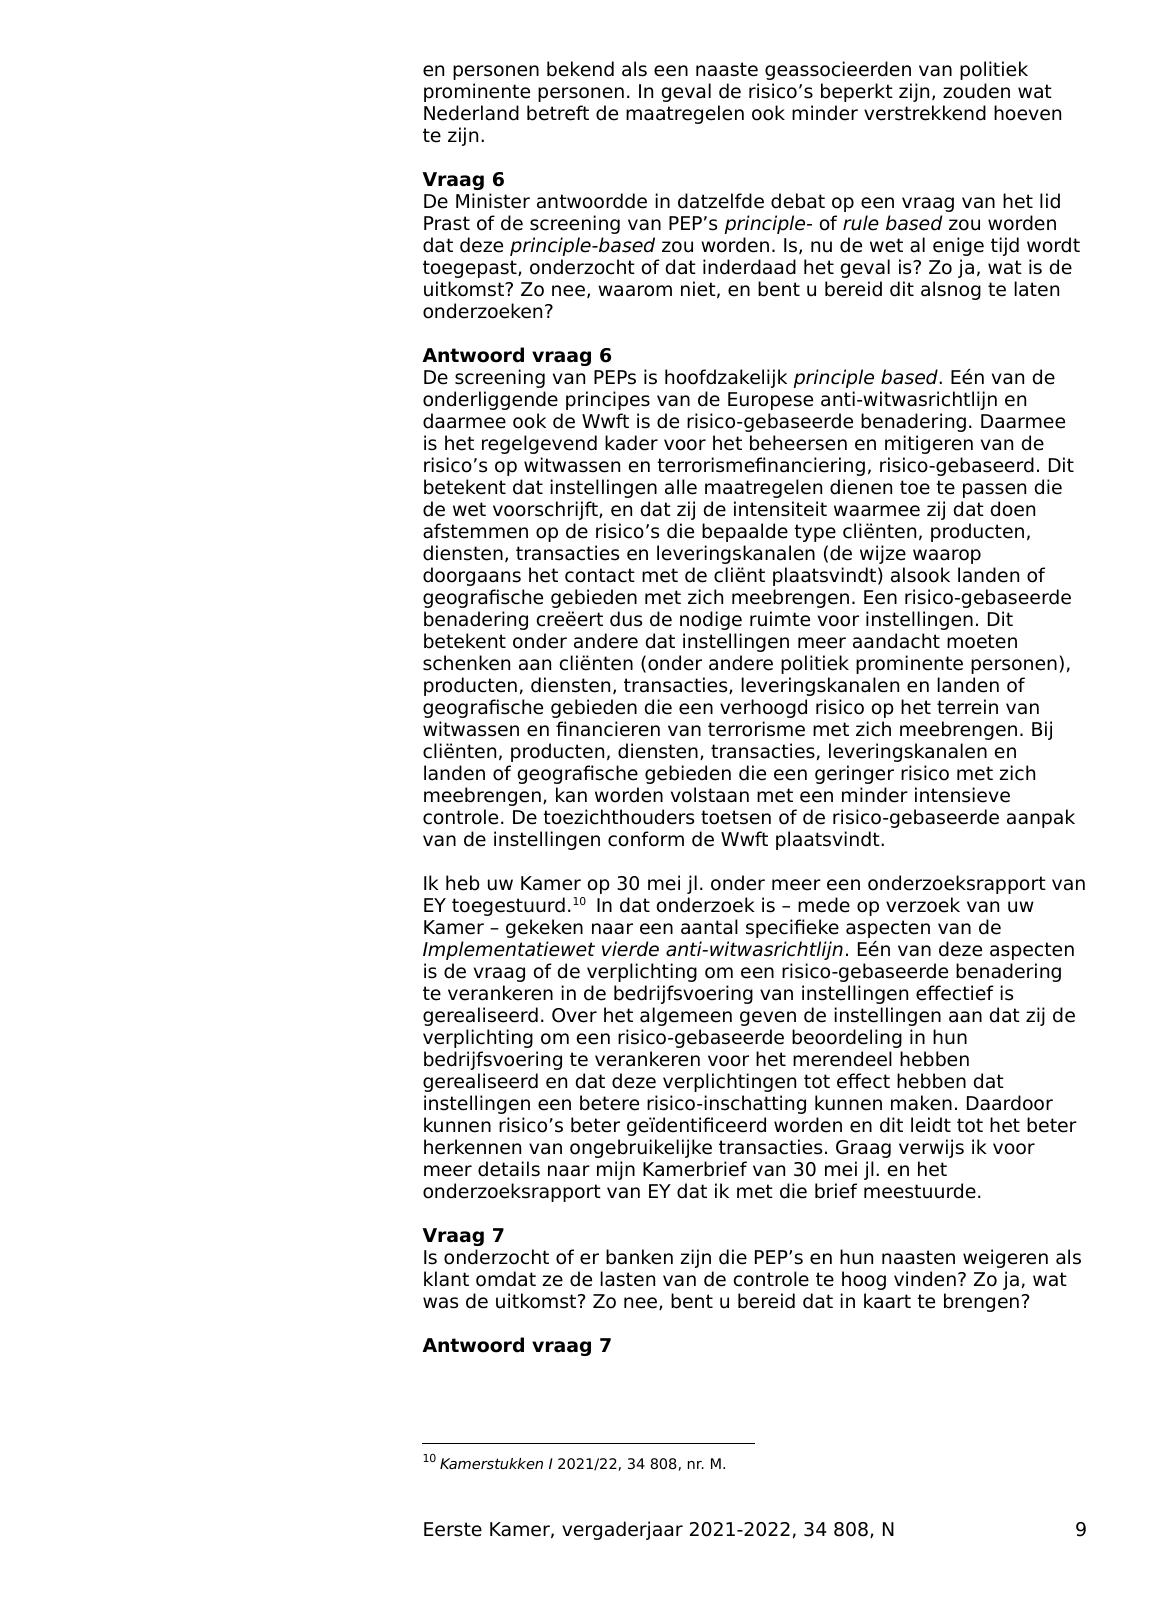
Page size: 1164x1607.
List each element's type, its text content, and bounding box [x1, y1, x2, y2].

text Vraag 6 [422, 169, 1087, 191]
text Is onderzocht of er banken zijn die PEP’s en hun naasten weigeren als klant omdat ze de lasten van de controle te hoog vinden? Zo ja, wat was de uitkomst? Zo nee, bent u bereid dat in kaart te brengen? [422, 1247, 1087, 1313]
text Ik heb uw Kamer op 30 mei jl. onder meer een onderzoeksrapport van EY toegestuurd. In dat onderzoek is – mede op verzoek van uw Kamer – gekeken naar een aantal specifieke aspecten van de Implementatiewet vierde anti-witwasrichtlijn. Eén van deze aspecten is de vraag of de verplichting om een risico-gebaseerde benadering te verankeren in de bedrijfsvoering van instellingen effectief is gerealiseerd. Over het algemeen geven de instellingen aan dat zij de verplichting om een risico-gebaseerde beoordeling in hun bedrijfsvoering te verankeren voor het merendeel hebben gerealiseerd en dat deze verplichtingen tot effect hebben dat instellingen een betere risico-inschatting kunnen maken. Daardoor kunnen risico’s beter geïdentificeerd worden en dit leidt tot het beter herkennen van ongebruikelijke transacties. Graag verwijs ik voor meer details naar mijn Kamerbrief van 30 mei jl. en het onderzoeksrapport van EY dat ik met die brief meestuurde. [422, 873, 1087, 1203]
text Kamerstukken I 2021/22, 34 808, nr. M. [422, 1452, 1087, 1474]
text Antwoord vraag 7 [422, 1335, 1087, 1357]
text Vraag 7 [422, 1225, 1087, 1247]
text De screening van PEPs is hoofdzakelijk principle based. Eén van de onderliggende principes van de Europese anti-witwasrichtlijn en daarmee ook de Wwft is de risico-gebaseerde benadering. Daarmee is het regelgevend kader voor het beheersen en mitigeren van de risico’s op witwassen en terrorismefinanciering, risico-gebaseerd. Dit betekent dat instellingen alle maatregelen dienen toe te passen die de wet voorschrijft, en dat zij de intensiteit waarmee zij dat doen afstemmen op de risico’s die bepaalde type cliënten, producten, diensten, transacties en leveringskanalen (de wijze waarop doorgaans het contact met de cliënt plaatsvindt) alsook landen of geografische gebieden met zich meebrengen. Een risico-gebaseerde benadering creëert dus de nodige ruimte voor instellingen. Dit betekent onder andere dat instellingen meer aandacht moeten schenken aan cliënten (onder andere politiek prominente personen), producten, diensten, transacties, leveringskanalen en landen of geografische gebieden die een verhoogd risico op het terrein van witwassen en financieren van terrorisme met zich meebrengen. Bij cliënten, producten, diensten, transacties, leveringskanalen en landen of geografische gebieden die een geringer risico met zich meebrengen, kan worden volstaan met een minder intensieve controle. De toezichthouders toetsen of de risico-gebaseerde aanpak van de instellingen conform de Wwft plaatsvindt. [422, 367, 1087, 851]
text Antwoord vraag 6 [422, 345, 1087, 367]
text en personen bekend als een naaste geassocieerden van politiek prominente personen. In geval de risico’s beperkt zijn, zouden wat Nederland betreft de maatregelen ook minder verstrekkend hoeven te zijn. [422, 59, 1087, 147]
text De Minister antwoordde in datzelfde debat op een vraag van het lid Prast of de screening van PEP’s principle- of rule based zou worden dat deze principle-based zou worden. Is, nu de wet al enige tijd wordt toegepast, onderzocht of dat inderdaad het geval is? Zo ja, wat is de uitkomst? Zo nee, waarom niet, en bent u bereid dit alsnog te laten onderzoeken? [422, 191, 1087, 323]
